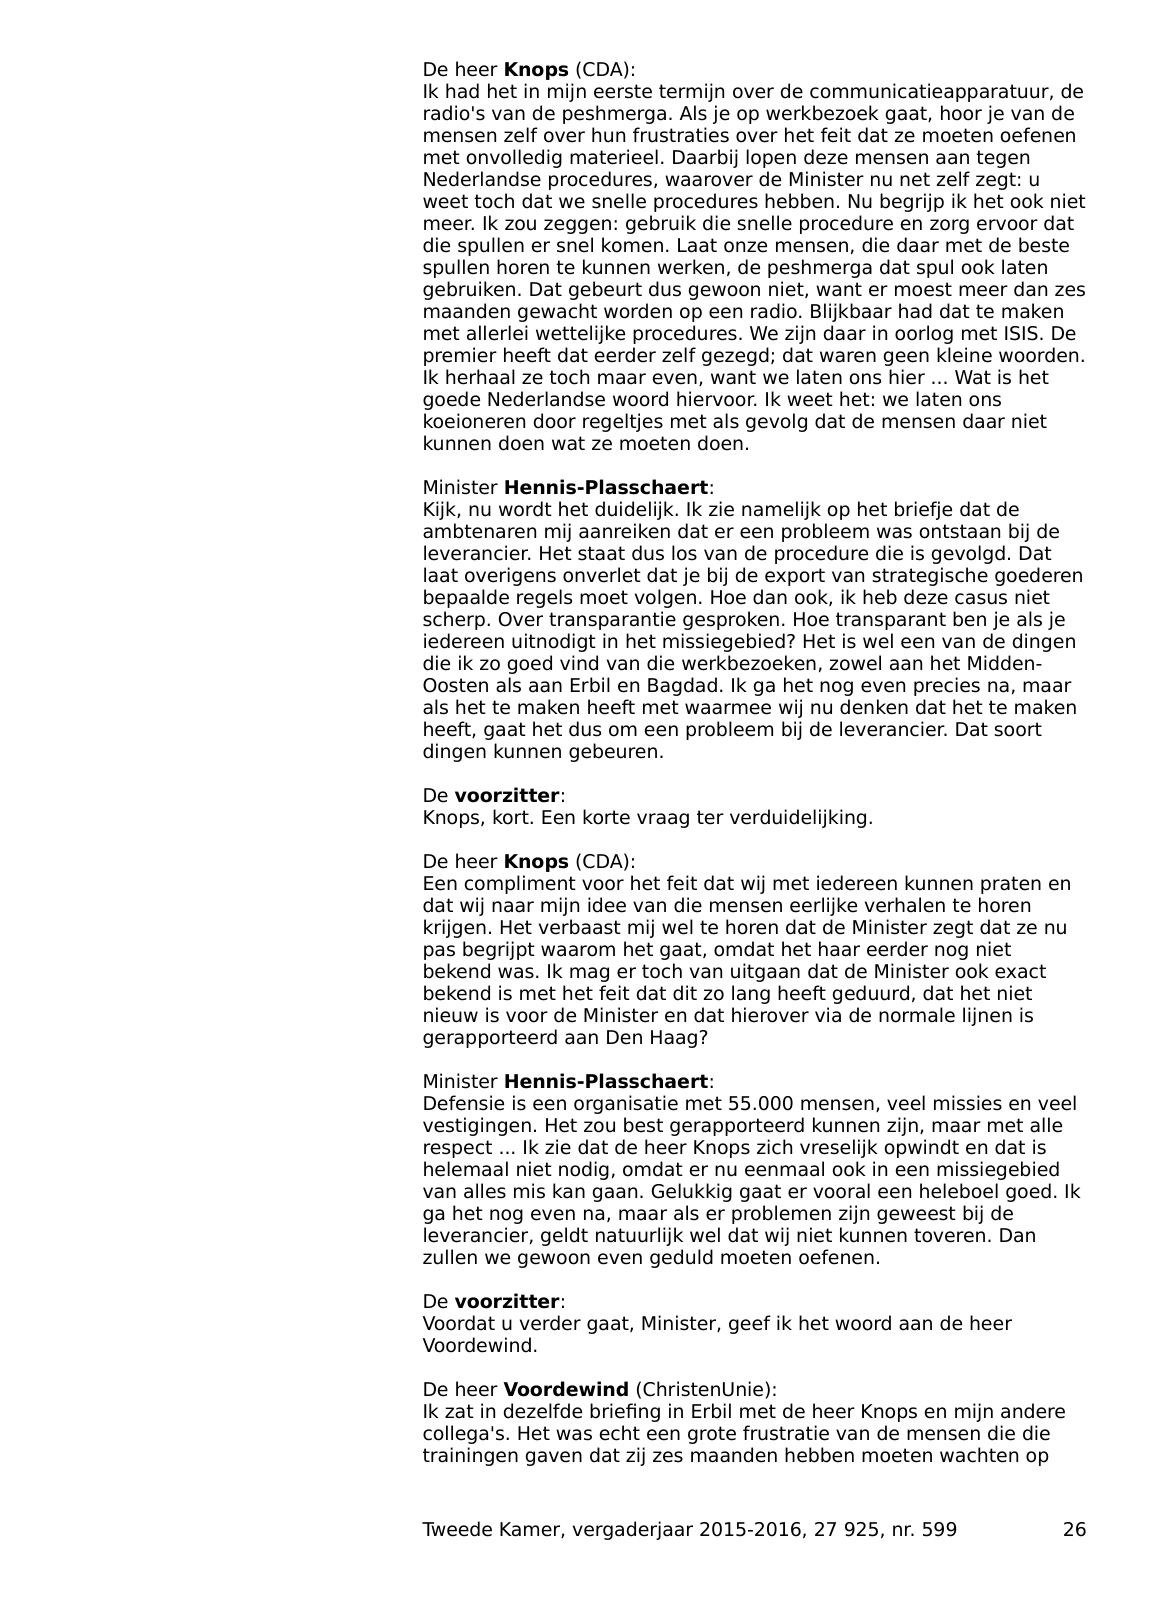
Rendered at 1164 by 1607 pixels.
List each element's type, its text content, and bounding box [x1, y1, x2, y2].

text De heer Voordewind (ChristenUnie): [422, 1379, 1087, 1401]
text Knops, kort. Een korte vraag ter verduidelijking. [422, 807, 1087, 829]
text De heer Knops (CDA): [422, 851, 1087, 873]
text Een compliment voor het feit dat wij met iedereen kunnen praten en dat wij naar mijn idee van die mensen eerlijke verhalen te horen krijgen. Het verbaast mij wel te horen dat de Minister zegt dat ze nu pas begrijpt waarom het gaat, omdat het haar eerder nog niet bekend was. Ik mag er toch van uitgaan dat de Minister ook exact bekend is met het feit dat dit zo lang heeft geduurd, dat het niet nieuw is voor de Minister en dat hierover via de normale lijnen is gerapporteerd aan Den Haag? [422, 873, 1087, 1049]
text Defensie is een organisatie met 55.000 mensen, veel missies en veel vestigingen. Het zou best gerapporteerd kunnen zijn, maar met alle respect ... Ik zie dat de heer Knops zich vreselijk opwindt en dat is helemaal niet nodig, omdat er nu eenmaal ook in een missiegebied van alles mis kan gaan. Gelukkig gaat er vooral een heleboel goed. Ik ga het nog even na, maar als er problemen zijn geweest bij de leverancier, geldt natuurlijk wel dat wij niet kunnen toveren. Dan zullen we gewoon even geduld moeten oefenen. [422, 1093, 1087, 1269]
text De voorzitter: [422, 785, 1087, 807]
text Minister Hennis-Plasschaert: [422, 477, 1087, 499]
text Minister Hennis-Plasschaert: [422, 1071, 1087, 1093]
text De voorzitter: [422, 1291, 1087, 1313]
text Ik had het in mijn eerste termijn over de communicatieapparatuur, de radio's van de peshmerga. Als je op werkbezoek gaat, hoor je van de mensen zelf over hun frustraties over het feit dat ze moeten oefenen met onvolledig materieel. Daarbij lopen deze mensen aan tegen Nederlandse procedures, waarover de Minister nu net zelf zegt: u weet toch dat we snelle procedures hebben. Nu begrijp ik het ook niet meer. Ik zou zeggen: gebruik die snelle procedure en zorg ervoor dat die spullen er snel komen. Laat onze mensen, die daar met de beste spullen horen te kunnen werken, de peshmerga dat spul ook laten gebruiken. Dat gebeurt dus gewoon niet, want er moest meer dan zes maanden gewacht worden op een radio. Blijkbaar had dat te maken met allerlei wettelijke procedures. We zijn daar in oorlog met ISIS. De premier heeft dat eerder zelf gezegd; dat waren geen kleine woorden. Ik herhaal ze toch maar even, want we laten ons hier ... Wat is het goede Nederlandse woord hiervoor. Ik weet het: we laten ons koeioneren door regeltjes met als gevolg dat de mensen daar niet kunnen doen wat ze moeten doen. [422, 81, 1087, 455]
text De heer Knops (CDA): [422, 59, 1087, 81]
text Voordat u verder gaat, Minister, geef ik het woord aan de heer Voordewind. [422, 1313, 1087, 1357]
text Kijk, nu wordt het duidelijk. Ik zie namelijk op het briefje dat de ambtenaren mij aanreiken dat er een probleem was ontstaan bij de leverancier. Het staat dus los van de procedure die is gevolgd. Dat laat overigens onverlet dat je bij de export van strategische goederen bepaalde regels moet volgen. Hoe dan ook, ik heb deze casus niet scherp. Over transparantie gesproken. Hoe transparant ben je als je iedereen uitnodigt in het missiegebied? Het is wel een van de dingen die ik zo goed vind van die werkbezoeken, zowel aan het Midden-Oosten als aan Erbil en Bagdad. Ik ga het nog even precies na, maar als het te maken heeft met waarmee wij nu denken dat het te maken heeft, gaat het dus om een probleem bij de leverancier. Dat soort dingen kunnen gebeuren. [422, 499, 1087, 763]
text Ik zat in dezelfde briefing in Erbil met de heer Knops en mijn andere collega's. Het was echt een grote frustratie van de mensen die die trainingen gaven dat zij zes maanden hebben moeten wachten op [422, 1401, 1087, 1467]
